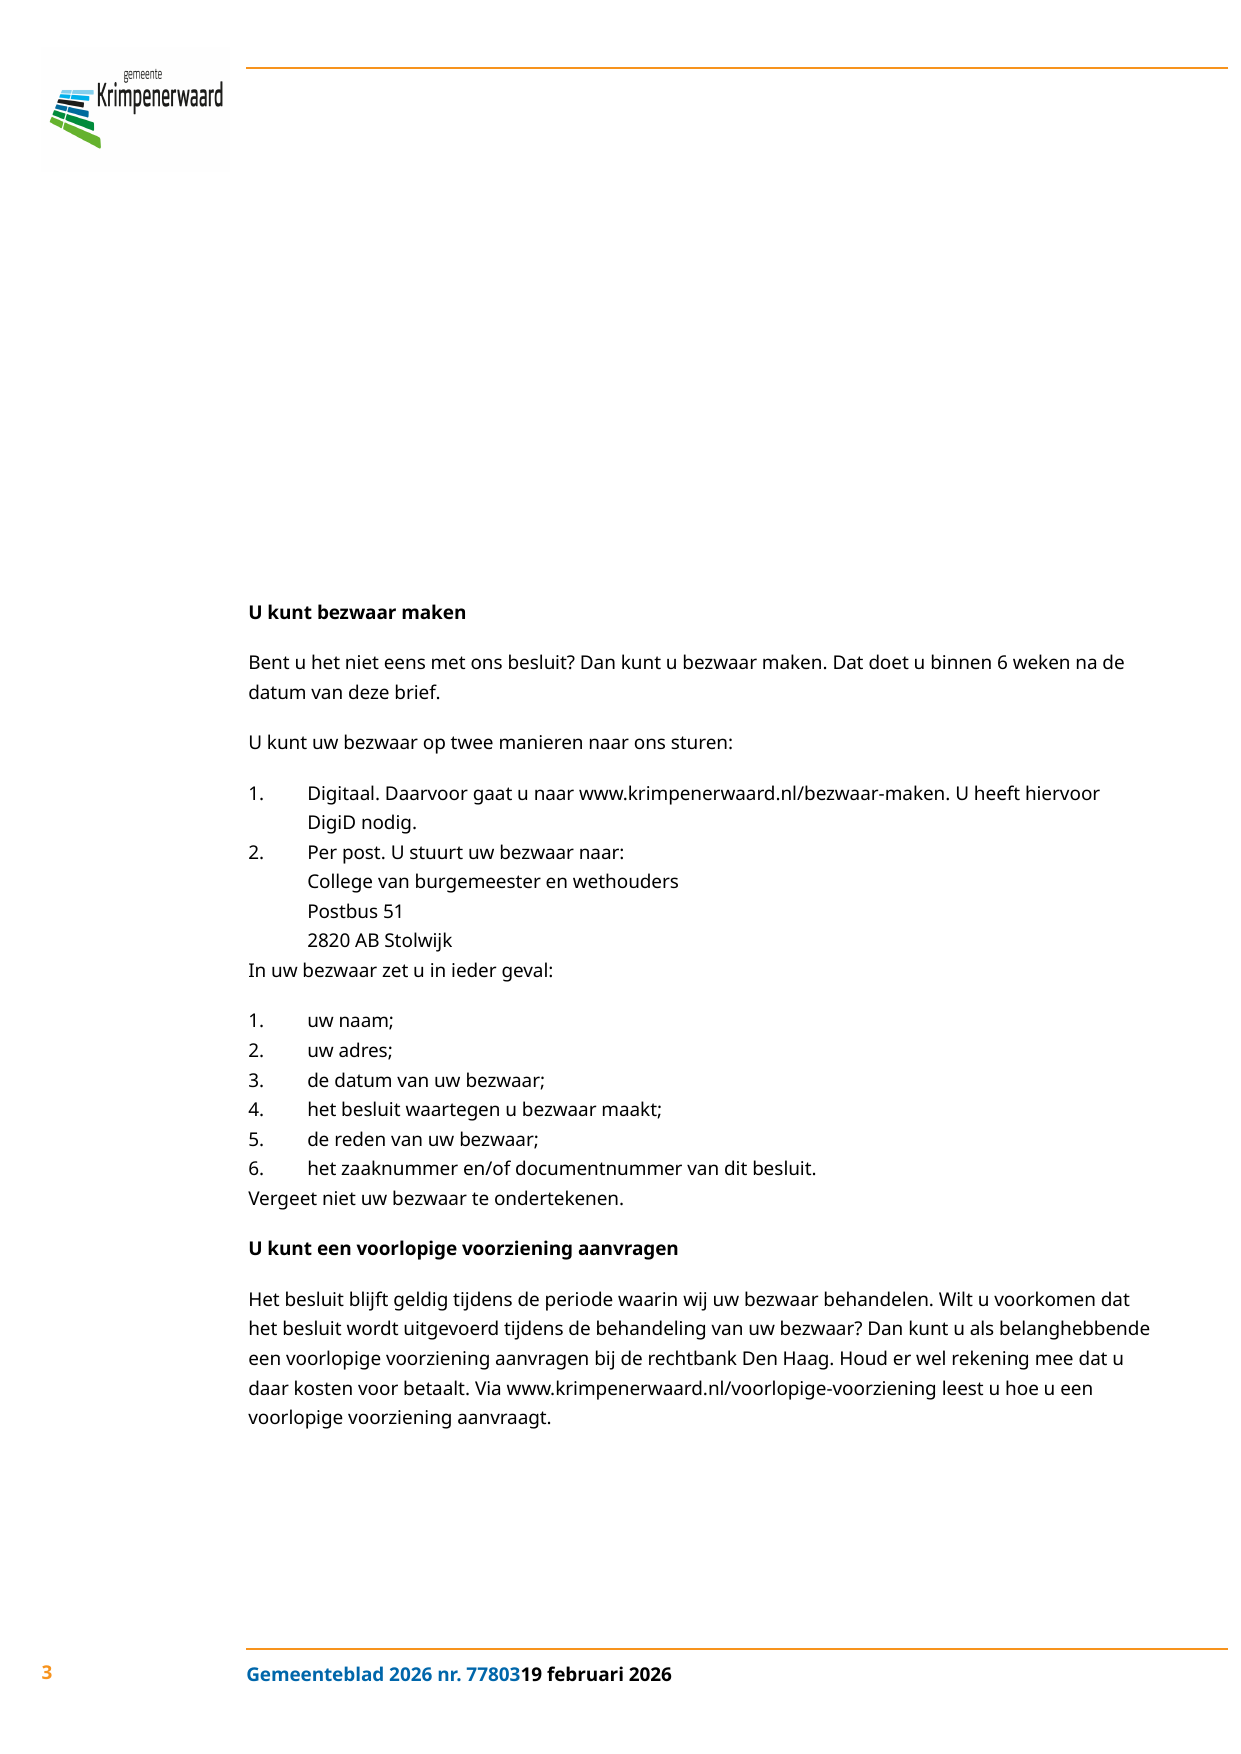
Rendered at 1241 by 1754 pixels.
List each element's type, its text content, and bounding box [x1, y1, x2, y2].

text In uw bezwaar zet u in ieder geval: [248, 957, 1152, 983]
text U kunt uw bezwaar op twee manieren naar ons sturen: [248, 729, 1152, 755]
list Digitaal. Daarvoor gaat u naar www.krimpenerwaard.nl/bezwaar-maken. U heeft hiervoor DigiD nodig. [248, 780, 1152, 835]
picture [41, 47, 231, 172]
list het besluit waartegen u bezwaar maakt; [248, 1096, 1152, 1122]
list uw naam; [248, 1008, 1152, 1033]
list 2820 AB Stolwijk [248, 928, 1152, 953]
text U kunt een voorlopige voorziening aanvragen [248, 1236, 1152, 1261]
text Vergeet niet uw bezwaar te ondertekenen. [248, 1185, 1152, 1211]
list Postbus 51 [248, 898, 1152, 924]
text Het besluit blijft geldig tijdens de periode waarin wij uw bezwaar behandelen. Wilt u voorkomen dat het besluit wordt uitgevoerd tijdens de behandeling van uw bezwaar? Dan kunt u als belanghebbende een voorlopige voorziening aanvragen bij de rechtbank Den Haag. Houd er wel rekening mee dat u daar kosten voor betaalt. Via www.krimpenerwaard.nl/voorlopige-voorziening leest u hoe u een voorlopige voorziening aanvraagt. [248, 1286, 1152, 1430]
list de reden van uw bezwaar; [248, 1126, 1152, 1152]
list College van burgemeester en wethouders [248, 868, 1152, 894]
list de datum van uw bezwaar; [248, 1067, 1152, 1093]
text U kunt bezwaar maken [248, 599, 1152, 625]
list het zaaknummer en/of documentnummer van dit besluit. [248, 1156, 1152, 1181]
list uw adres; [248, 1037, 1152, 1063]
list Per post. U stuurt uw bezwaar naar: [248, 839, 1152, 865]
text Bent u het niet eens met ons besluit? Dan kunt u bezwaar maken. Dat doet u binnen 6 weken na de datum van deze brief. [248, 649, 1152, 705]
